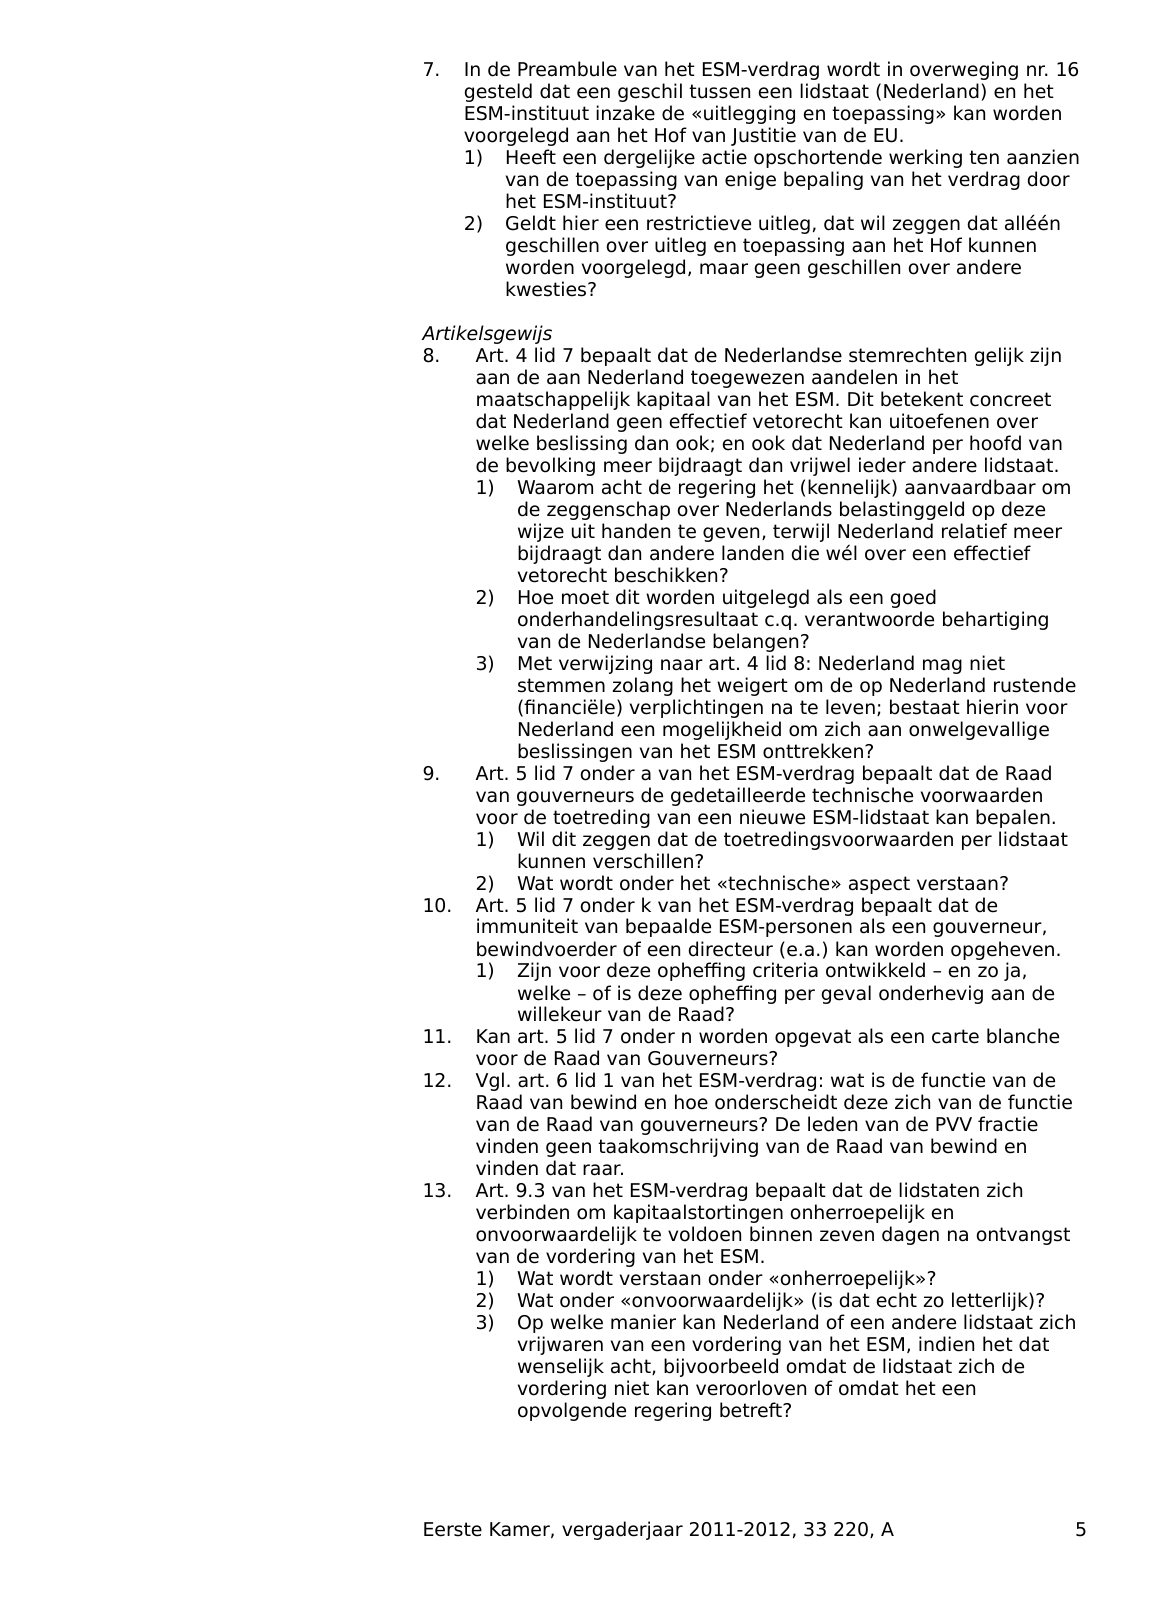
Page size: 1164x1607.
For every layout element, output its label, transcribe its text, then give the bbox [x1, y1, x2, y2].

text 9. Art. 5 lid 7 onder a van het ESM-verdrag bepaalt dat de Raad van gouverneurs de gedetailleerde technische voorwaarden voor de toetreding van een nieuwe ESM-lidstaat kan bepalen. [422, 763, 1087, 828]
text 3) Met verwijzing naar art. 4 lid 8: Nederland mag niet stemmen zolang het weigert om de op Nederland rustende (financiële) verplichtingen na te leven; bestaat hierin voor Nederland een mogelijkheid om zich aan onwelgevallige beslissingen van het ESM onttrekken? [475, 653, 1087, 763]
text 1) Wat wordt verstaan onder «onherroepelijk»? [475, 1268, 1087, 1290]
text 2) Wat onder «onvoorwaardelijk» (is dat echt zo letterlijk)? [475, 1290, 1087, 1312]
subtitle Artikelsgewijs [422, 323, 1087, 345]
text 2) Geldt hier een restrictieve uitleg, dat wil zeggen dat alléén geschillen over uitleg en toepassing aan het Hof kunnen worden voorgelegd, maar geen geschillen over andere kwesties? [464, 213, 1087, 301]
text 3) Op welke manier kan Nederland of een andere lidstaat zich vrijwaren van een vordering van het ESM, indien het dat wenselijk acht, bijvoorbeeld omdat de lidstaat zich de vordering niet kan veroorloven of omdat het een opvolgende regering betreft? [475, 1312, 1087, 1422]
text 12. Vgl. art. 6 lid 1 van het ESM-verdrag: wat is de functie van de Raad van bewind en hoe onderscheidt deze zich van de functie van de Raad van gouverneurs? De leden van de PVV fractie vinden geen taakomschrijving van de Raad van bewind en vinden dat raar. [422, 1070, 1087, 1180]
text 2) Hoe moet dit worden uitgelegd als een goed onderhandelingsresultaat c.q. verantwoorde behartiging van de Nederlandse belangen? [475, 587, 1087, 653]
text 1) Wil dit zeggen dat de toetredingsvoorwaarden per lidstaat kunnen verschillen? [475, 828, 1087, 872]
text 1) Zijn voor deze opheffing criteria ontwikkeld – en zo ja, welke – of is deze opheffing per geval onderhevig aan de willekeur van de Raad? [475, 960, 1087, 1026]
text 1) Waarom acht de regering het (kennelijk) aanvaardbaar om de zeggenschap over Nederlands belastinggeld op deze wijze uit handen te geven, terwijl Nederland relatief meer bijdraagt dan andere landen die wél over een effectief vetorecht beschikken? [475, 477, 1087, 587]
text 7. In de Preambule van het ESM-verdrag wordt in overweging nr. 16 gesteld dat een geschil tussen een lidstaat (Nederland) en het ESM-instituut inzake de «uitlegging en toepassing» kan worden voorgelegd aan het Hof van Justitie van de EU. [422, 59, 1087, 147]
text 8. Art. 4 lid 7 bepaalt dat de Nederlandse stemrechten gelijk zijn aan de aan Nederland toegewezen aandelen in het maatschappelijk kapitaal van het ESM. Dit betekent concreet dat Nederland geen effectief vetorecht kan uitoefenen over welke beslissing dan ook; en ook dat Nederland per hoofd van de bevolking meer bijdraagt dan vrijwel ieder andere lidstaat. [422, 345, 1087, 477]
text 1) Heeft een dergelijke actie opschortende werking ten aanzien van de toepassing van enige bepaling van het verdrag door het ESM-instituut? [464, 147, 1087, 213]
text 10. Art. 5 lid 7 onder k van het ESM-verdrag bepaalt dat de immuniteit van bepaalde ESM-personen als een gouverneur, bewindvoerder of een directeur (e.a.) kan worden opgeheven. [422, 894, 1087, 960]
text 2) Wat wordt onder het «technische» aspect verstaan? [475, 872, 1087, 894]
text 11. Kan art. 5 lid 7 onder n worden opgevat als een carte blanche voor de Raad van Gouverneurs? [422, 1026, 1087, 1070]
text 13. Art. 9.3 van het ESM-verdrag bepaalt dat de lidstaten zich verbinden om kapitaalstortingen onherroepelijk en onvoorwaardelijk te voldoen binnen zeven dagen na ontvangst van de vordering van het ESM. [422, 1180, 1087, 1268]
